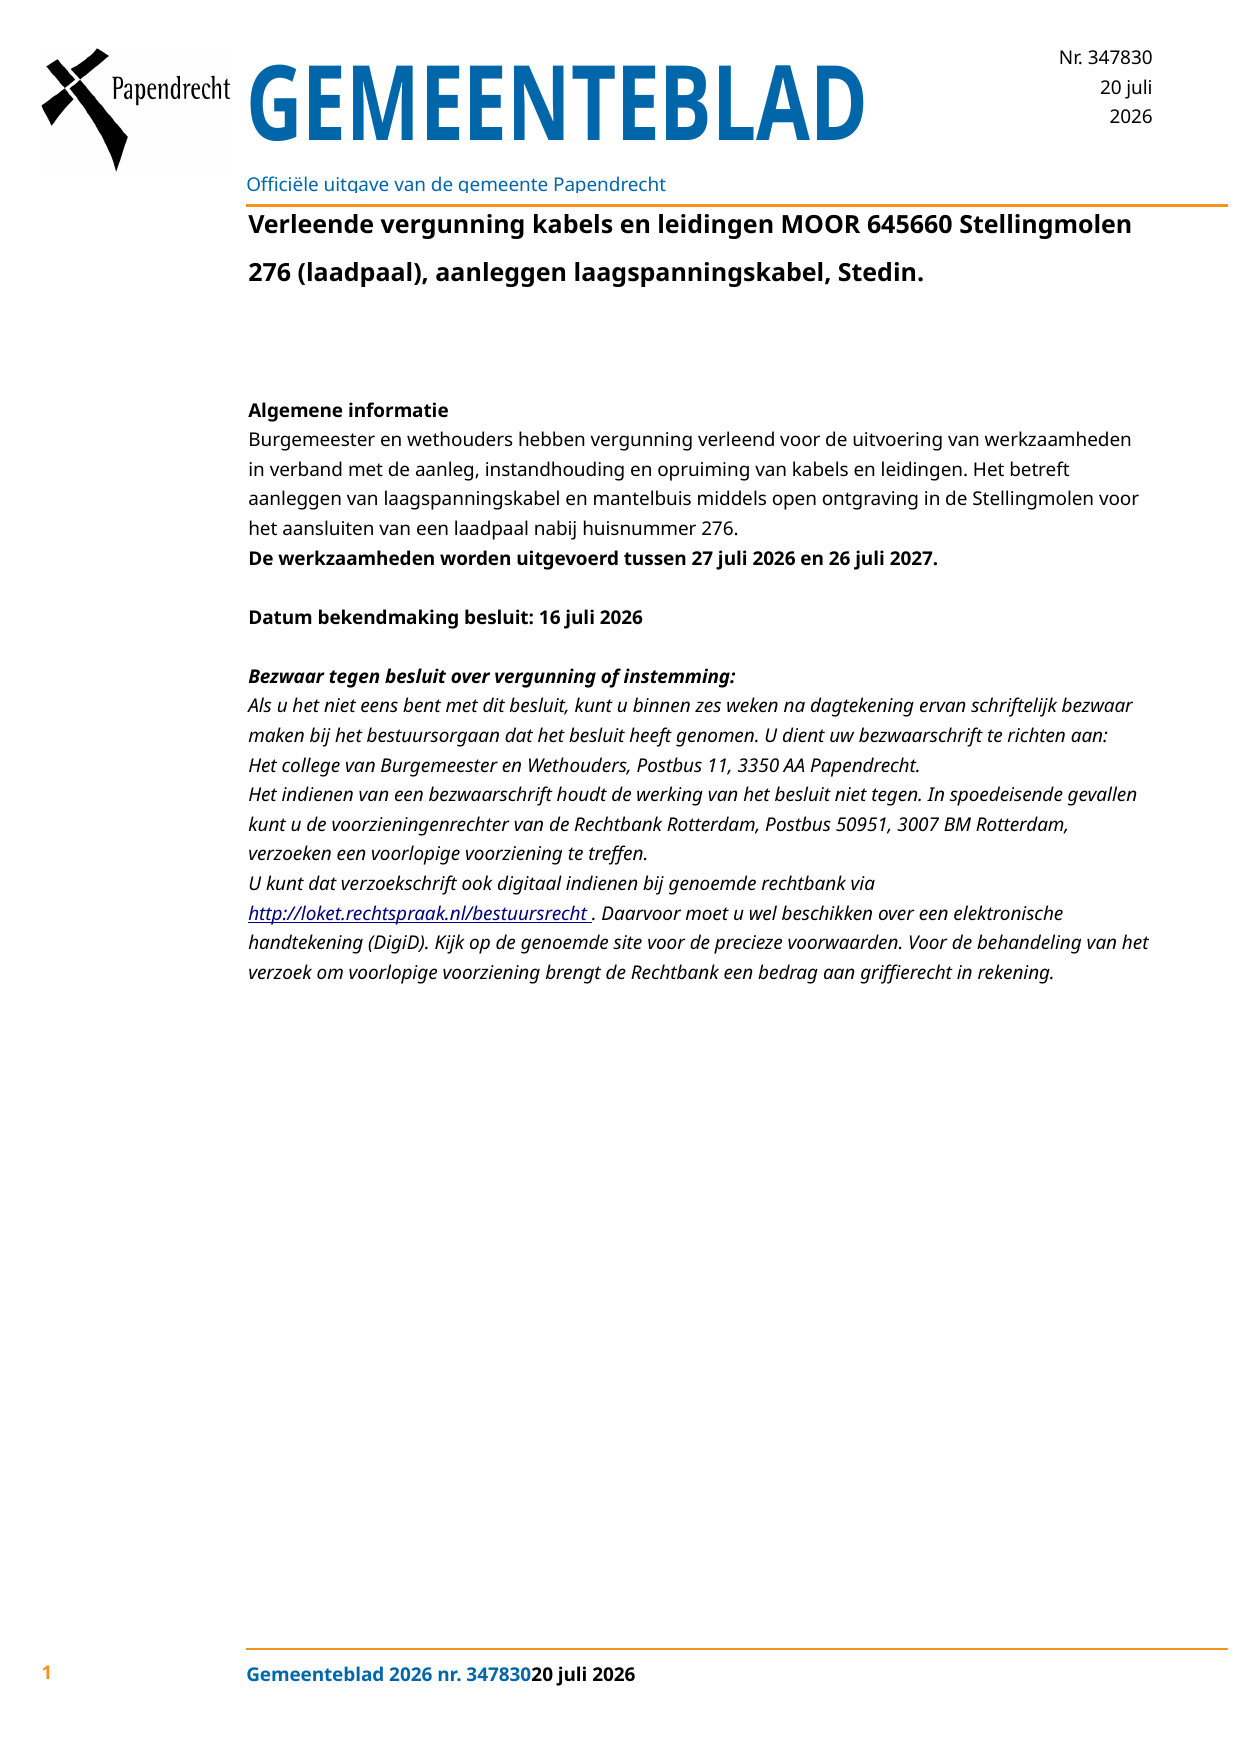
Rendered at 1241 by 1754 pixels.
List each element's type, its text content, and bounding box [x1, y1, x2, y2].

text Algemene informatie [248, 397, 1152, 422]
text Het indienen van een bezwaarschrift houdt de werking van het besluit niet tegen. In spoedeisende gevallen kunt u de voorzieningenrechter van de Rechtbank Rotterdam, Postbus 50951, 3007 BM Rotterdam, verzoeken een voorlopige voorziening te treffen. [248, 781, 1152, 866]
picture [41, 47, 231, 172]
text Datum bekendmaking besluit: 16 juli 2026 [248, 604, 1152, 629]
text U kunt dat verzoekschrift ook digitaal indienen bij genoemde rechtbank via http://loket.rechtspraak.nl/bestuursrecht . Daarvoor moet u wel beschikken over een elektronische handtekening (DigiD). Kijk op de genoemde site voor de precieze voorwaarden. Voor de behandeling van het verzoek om voorlopige voorziening brengt de Rechtbank een bedrag aan griffierecht in rekening. [248, 870, 1152, 984]
text Als u het niet eens bent met dit besluit, kunt u binnen zes weken na dagtekening ervan schriftelijk bezwaar maken bij het bestuursorgaan dat het besluit heeft genomen. U dient uw bezwaarschrift te richten aan: [248, 693, 1152, 748]
text Burgemeester en wethouders hebben vergunning verleend voor de uitvoering van werkzaamheden in verband met de aanleg, instandhouding en opruiming van kabels en leidingen. Het betreft aanleggen van laagspanningskabel en mantelbuis middels open ontgraving in de Stellingmolen voor het aansluiten van een laadpaal nabij huisnummer 276. [248, 426, 1152, 541]
text Het college van Burgemeester en Wethouders, Postbus 11, 3350 AA Papendrecht. [248, 752, 1152, 777]
text Verleende vergunning kabels en leidingen MOOR 645660 Stellingmolen 276 (laadpaal), aanleggen laagspanningskabel, Stedin. [248, 207, 1152, 288]
text De werkzaamheden worden uitgevoerd tussen 27 juli 2026 en 26 juli 2027. [248, 545, 1152, 570]
text Bezwaar tegen besluit over vergunning of instemming: [248, 663, 1152, 689]
